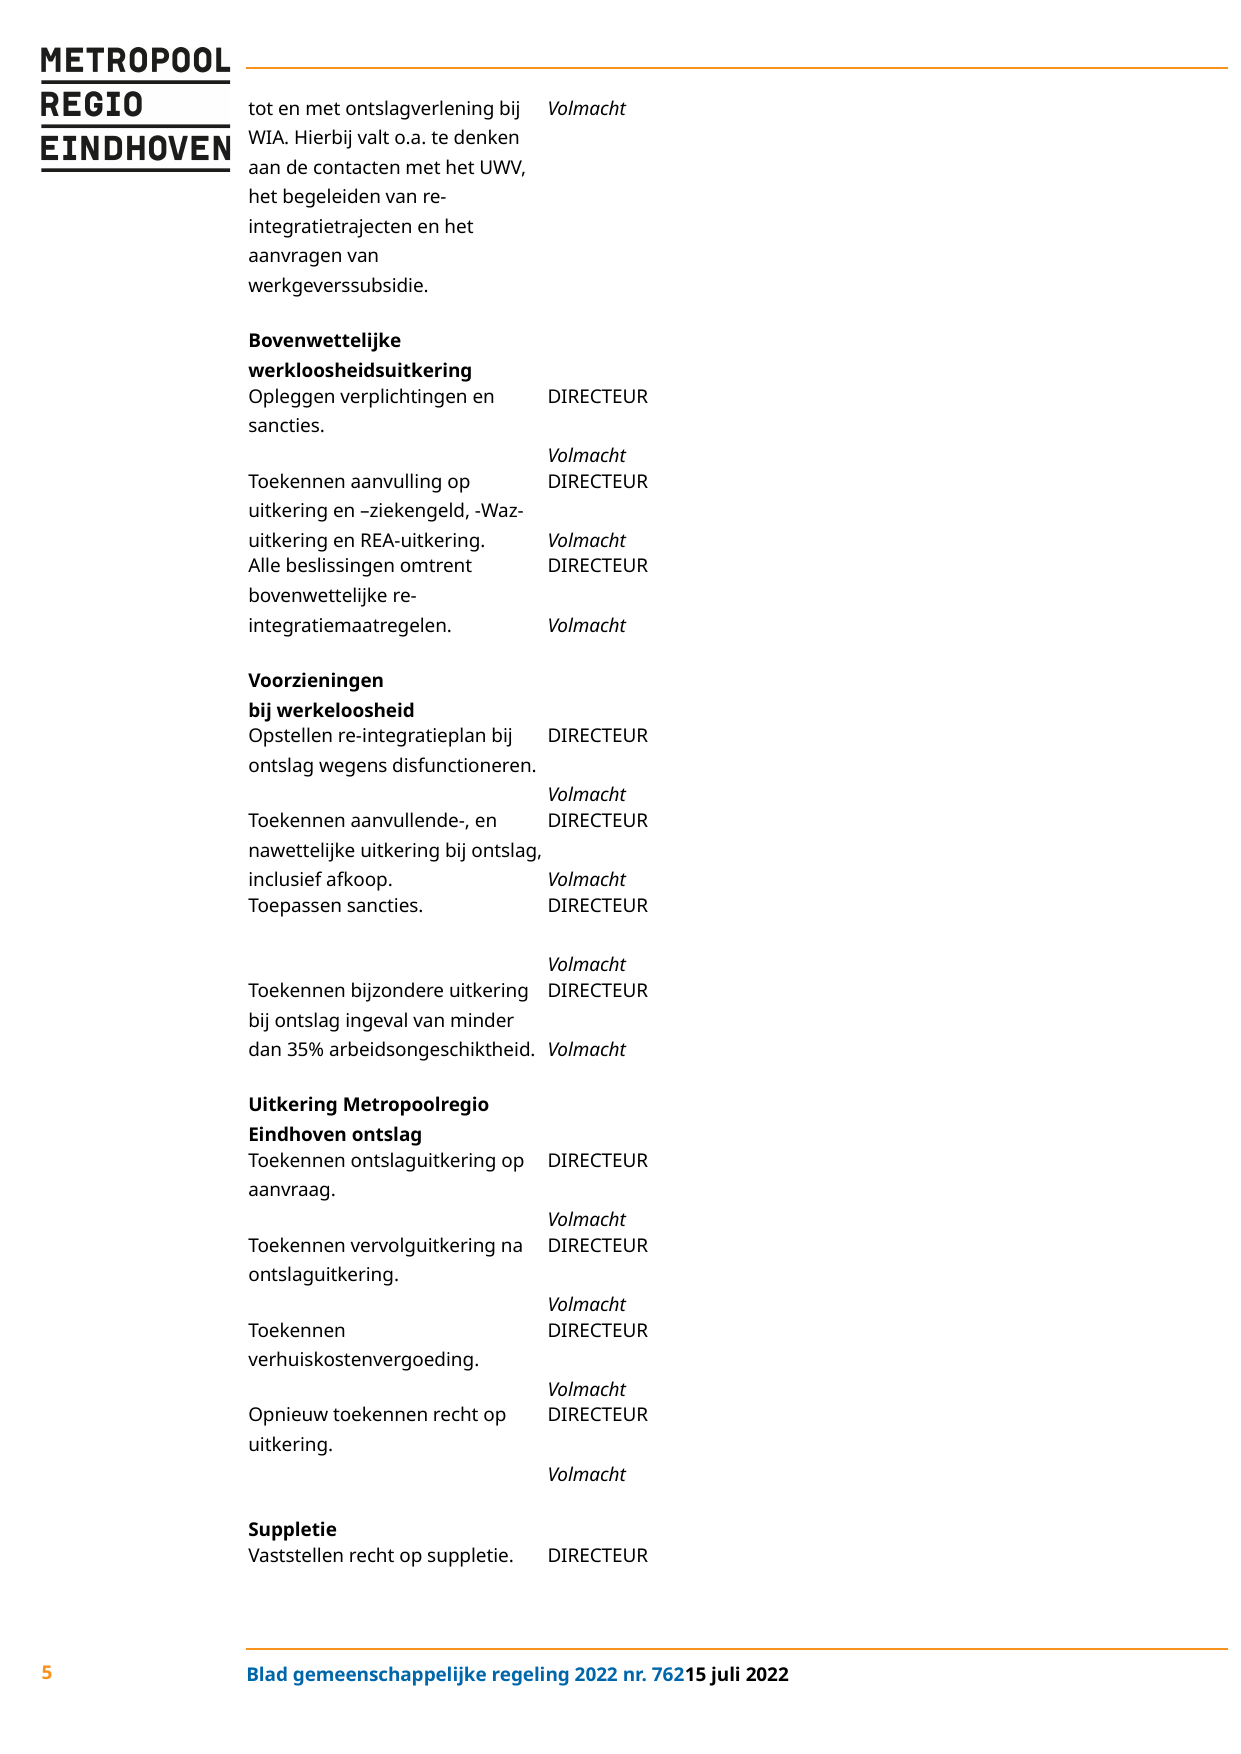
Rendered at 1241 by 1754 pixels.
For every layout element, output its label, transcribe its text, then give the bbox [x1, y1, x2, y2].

picture [41, 47, 231, 172]
table_cell DIRECTEUR Volmacht [547, 553, 682, 638]
table_cell [817, 1062, 1152, 1147]
table_cell Volmacht [547, 95, 682, 298]
table_cell [682, 892, 817, 977]
table_cell Toekennen aanvullende-, en nawettelijke uitkering bij ontslag, inclusief afkoop. [248, 808, 547, 892]
table_cell [817, 723, 1152, 807]
table_cell DIRECTEUR Volmacht [547, 723, 682, 807]
table_cell Toekennen verhuiskostenvergoeding. [248, 1317, 547, 1402]
table_cell Bovenwettelijke werkloosheidsuitkering [248, 298, 547, 383]
table_cell [817, 1147, 1152, 1232]
table_cell [682, 95, 817, 298]
table_cell DIRECTEUR Volmacht [547, 977, 682, 1062]
table_cell DIRECTEUR Volmacht [547, 1317, 682, 1402]
table_cell Opnieuw toekennen recht op uitkering. [248, 1402, 547, 1487]
table_cell [547, 1062, 682, 1147]
table_cell [547, 298, 682, 383]
table_cell [682, 723, 817, 807]
table_cell Toekennen aanvulling op uitkering en –ziekengeld, -Waz-uitkering en REA-uitkering. [248, 468, 547, 553]
table_cell Uitkering Metropoolregio Eindhoven ontslag [248, 1062, 547, 1147]
table_cell [817, 892, 1152, 977]
table_cell [817, 977, 1152, 1062]
table_cell Opstellen re-integratieplan bij ontslag wegens disfunctioneren. [248, 723, 547, 807]
table_cell [817, 1317, 1152, 1402]
table_cell [817, 1232, 1152, 1317]
table_cell [817, 383, 1152, 468]
table_cell [817, 638, 1152, 722]
table_cell [547, 1487, 682, 1542]
table_cell Suppletie [248, 1487, 547, 1542]
table_cell DIRECTEUR Volmacht [547, 1402, 682, 1487]
table_cell [682, 1147, 817, 1232]
table_cell [682, 977, 817, 1062]
table_cell DIRECTEUR Volmacht [547, 383, 682, 468]
table_cell [682, 383, 817, 468]
table_cell DIRECTEUR Volmacht [547, 1232, 682, 1317]
table_cell [682, 553, 817, 638]
table_cell DIRECTEUR Volmacht [547, 808, 682, 892]
table_cell DIRECTEUR Volmacht [547, 468, 682, 553]
table_cell [682, 1542, 817, 1597]
table_cell [817, 298, 1152, 383]
table_cell [682, 1317, 817, 1402]
table_cell [682, 298, 817, 383]
table_cell [817, 468, 1152, 553]
table_cell [817, 808, 1152, 892]
table_cell DIRECTEUR Volmacht [547, 1147, 682, 1232]
table_cell [682, 1487, 817, 1542]
table_cell Toekennen ontslaguitkering op aanvraag. [248, 1147, 547, 1232]
table_cell [817, 1402, 1152, 1487]
table_cell Toekennen bijzondere uitkering bij ontslag ingeval van minder dan 35% arbeidsongeschiktheid. [248, 977, 547, 1062]
table_cell [682, 1062, 817, 1147]
table_cell [817, 95, 1152, 298]
table_cell [682, 1402, 817, 1487]
table_cell Opleggen verplichtingen en sancties. [248, 383, 547, 468]
table_cell [682, 808, 817, 892]
table_cell DIRECTEUR [547, 1542, 682, 1597]
table_cell Alle beslissingen omtrent bovenwettelijke re-integratiemaatregelen. [248, 553, 547, 638]
table_cell [682, 468, 817, 553]
table_cell Voorzieningen bij werkeloosheid [248, 638, 547, 722]
table_cell tot en met ontslagverlening bij WIA. Hierbij valt o.a. te denken aan de contacten met het UWV, het begeleiden van re- integratietrajecten en het aanvragen van werkgeverssubsidie. [248, 95, 547, 298]
table_cell Toepassen sancties. [248, 892, 547, 977]
table_cell Toekennen vervolguitkering na ontslaguitkering. [248, 1232, 547, 1317]
table_cell [817, 553, 1152, 638]
table_cell Vaststellen recht op suppletie. [248, 1542, 547, 1597]
table_cell [547, 638, 682, 722]
table_cell [817, 1542, 1152, 1597]
table_cell DIRECTEUR Volmacht [547, 892, 682, 977]
table_cell [682, 638, 817, 722]
table_cell [817, 1487, 1152, 1542]
table_cell [682, 1232, 817, 1317]
